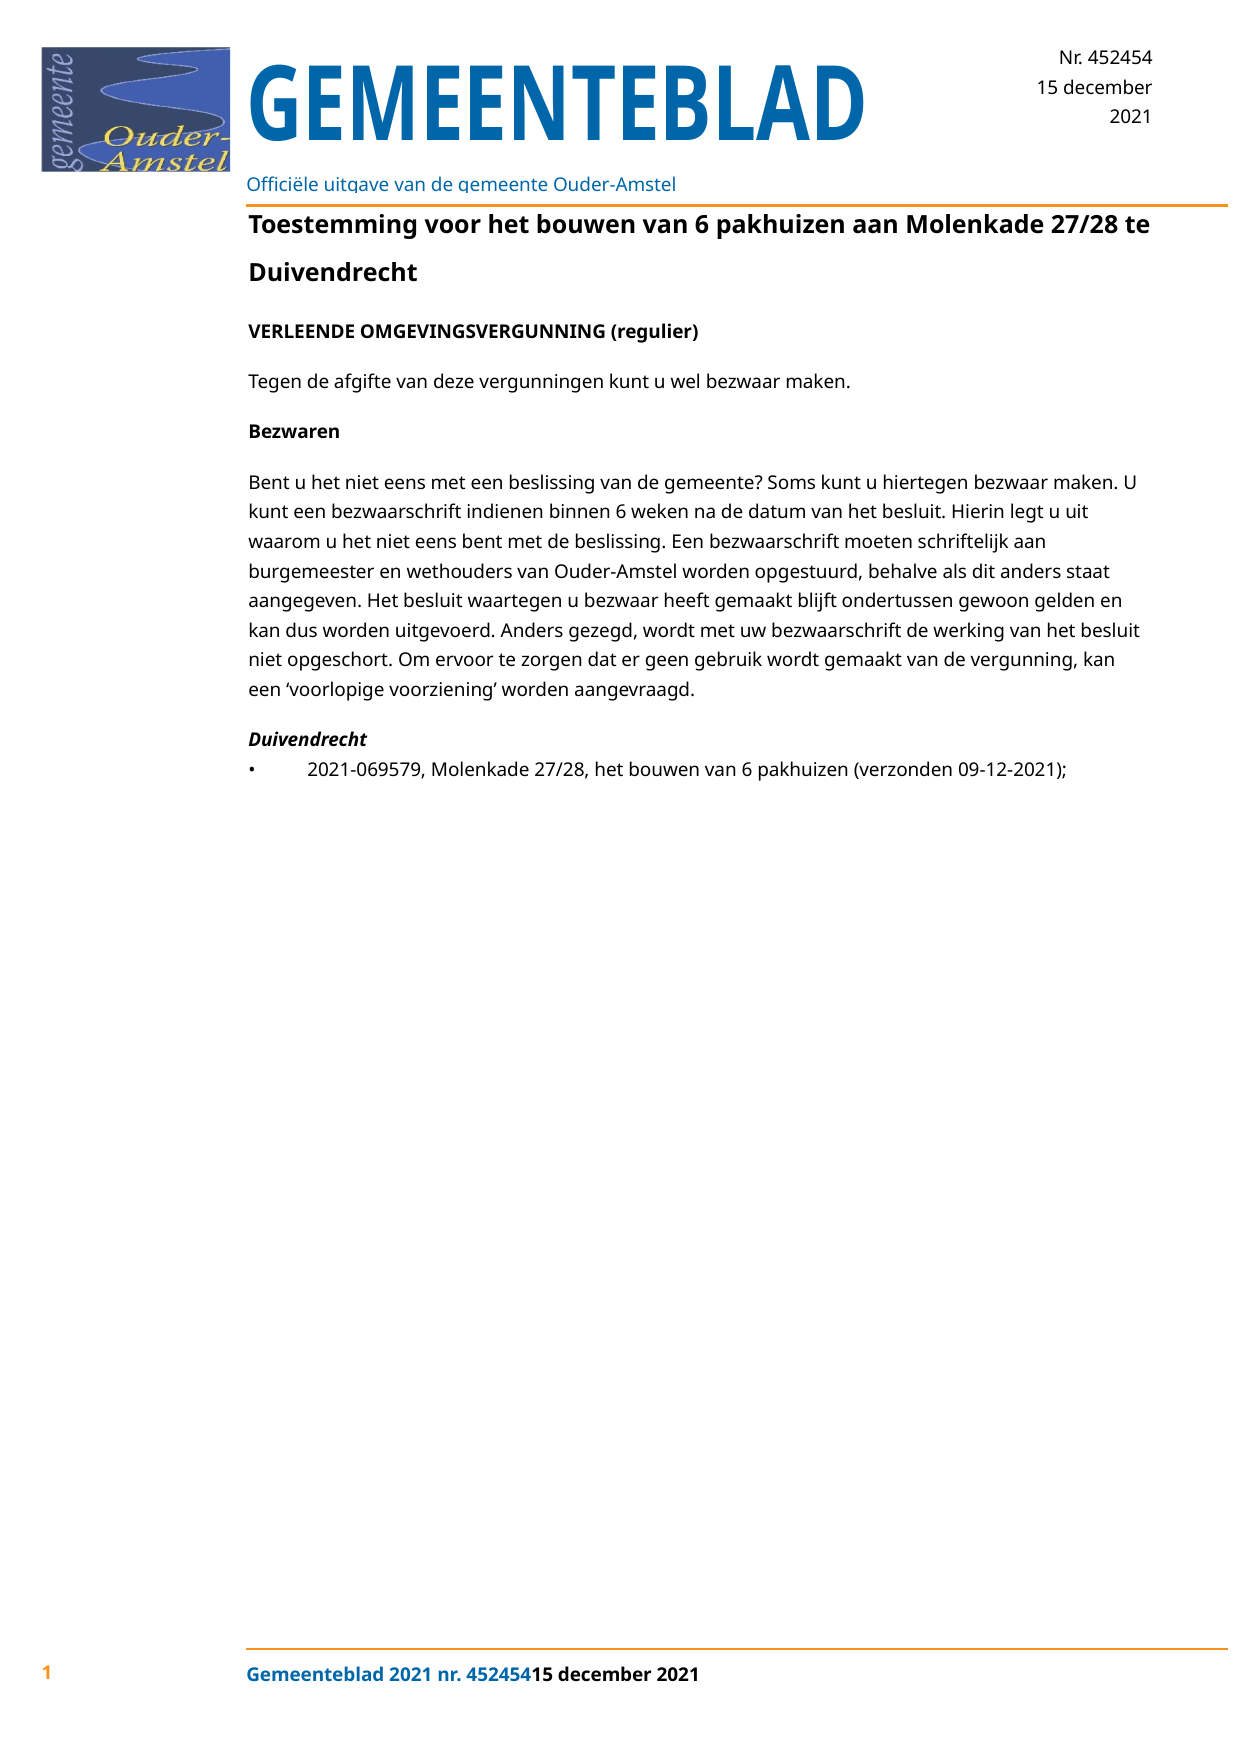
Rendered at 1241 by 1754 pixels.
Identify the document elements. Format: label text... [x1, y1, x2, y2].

picture [41, 47, 231, 172]
text Bezwaren [248, 419, 1152, 444]
text VERLEENDE OMGEVINGSVERGUNNING (regulier) [248, 318, 1152, 344]
text Tegen de afgifte van deze vergunningen kunt u wel bezwaar maken. [248, 368, 1152, 394]
text Toestemming voor het bouwen van 6 pakhuizen aan Molenkade 27/28 te Duivendrecht [248, 207, 1152, 288]
list 2021-069579, Molenkade 27/28, het bouwen van 6 pakhuizen (verzonden 09-12-2021); [248, 756, 1152, 782]
text Bent u het niet eens met een beslissing van de gemeente? Soms kunt u hiertegen bezwaar maken. U kunt een bezwaarschrift indienen binnen 6 weken na de datum van het besluit. Hierin legt u uit waarom u het niet eens bent met de beslissing. Een bezwaarschrift moeten schriftelijk aan burgemeester en wethouders van Ouder-Amstel worden opgestuurd, behalve als dit anders staat aangegeven. Het besluit waartegen u bezwaar heeft gemaakt blijft ondertussen gewoon gelden en kan dus worden uitgevoerd. Anders gezegd, wordt met uw bezwaarschrift de werking van het besluit niet opgeschort. Om ervoor te zorgen dat er geen gebruik wordt gemaakt van de vergunning, kan een ‘voorlopige voorziening’ worden aangevraagd. [248, 469, 1152, 702]
text Duivendrecht [248, 727, 1152, 752]
